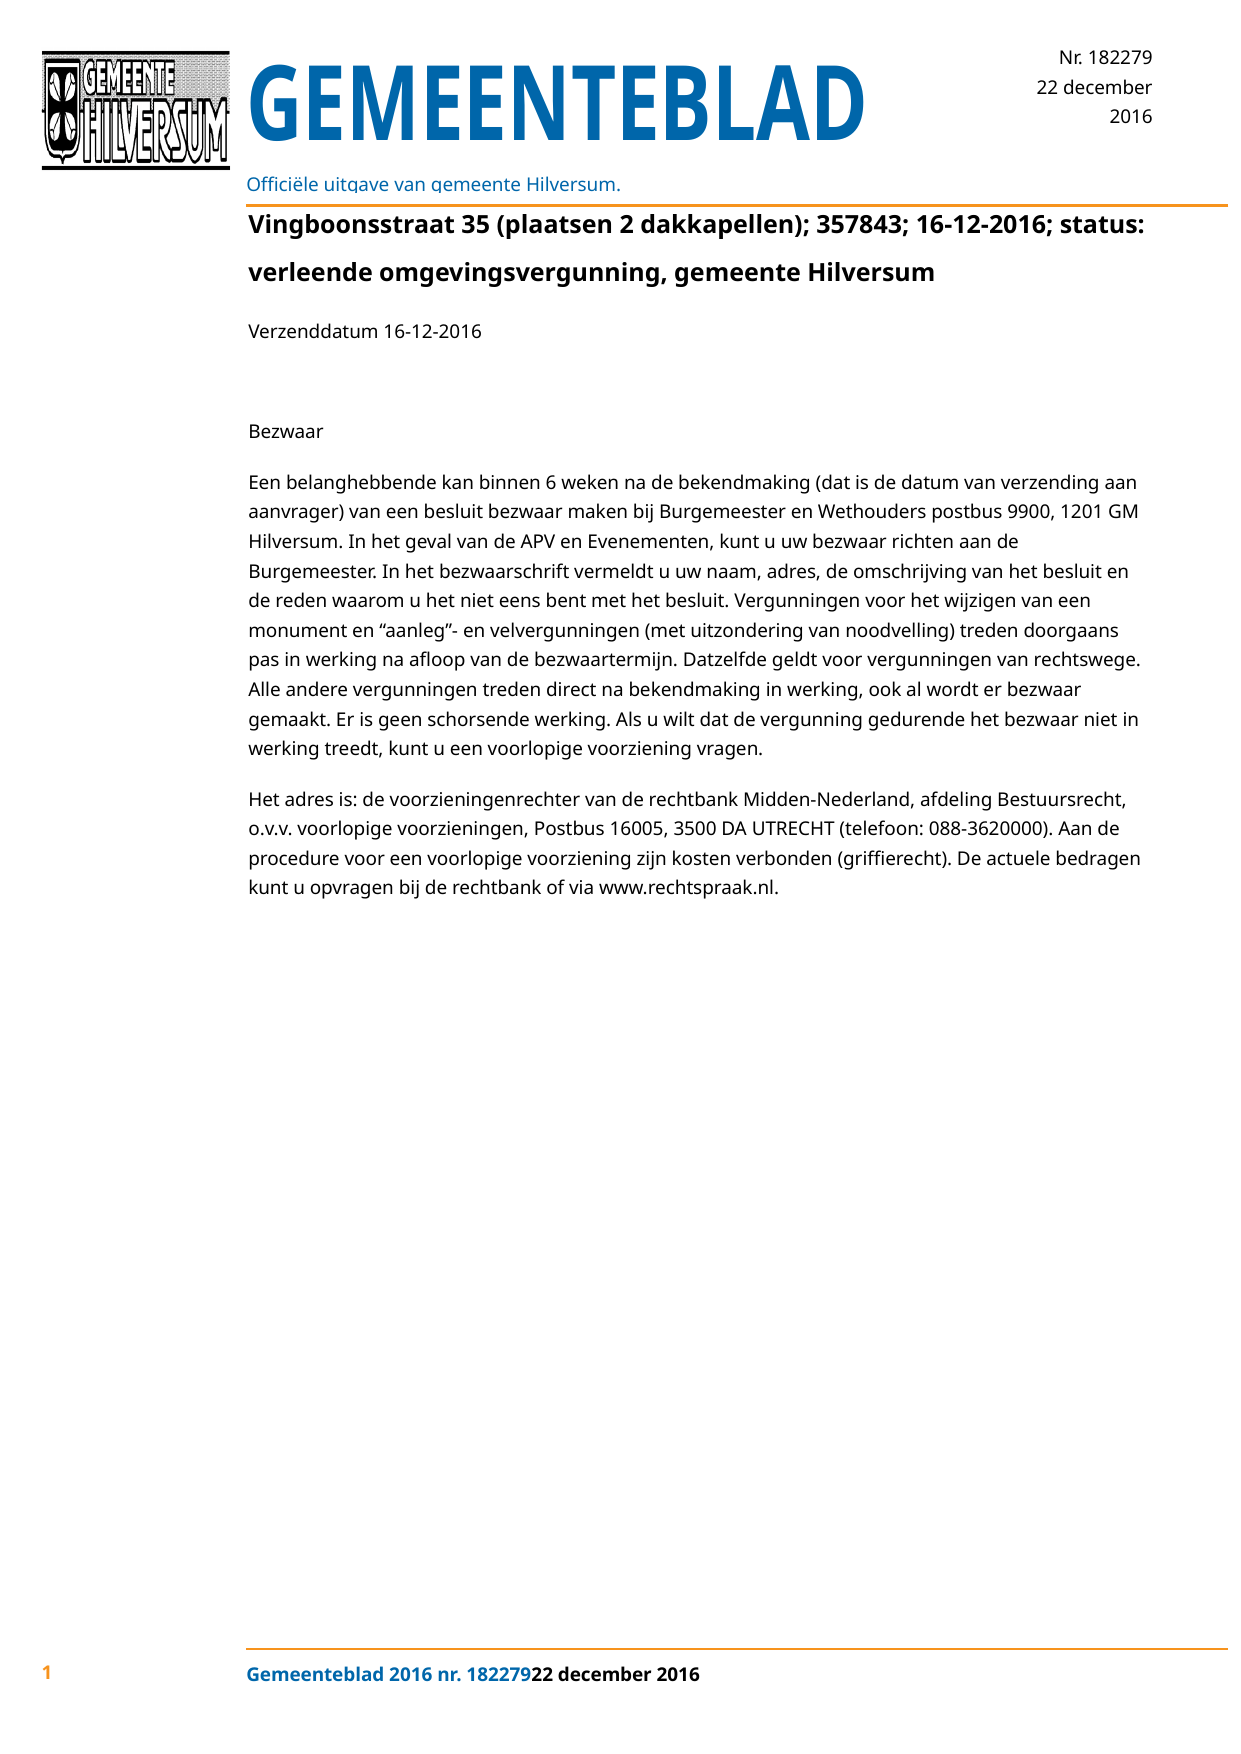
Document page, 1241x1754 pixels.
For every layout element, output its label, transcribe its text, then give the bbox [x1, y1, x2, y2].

text Een belanghebbende kan binnen 6 weken na de bekendmaking (dat is de datum van verzending aan aanvrager) van een besluit bezwaar maken bij Burgemeester en Wethouders postbus 9900, 1201 GM Hilversum. In het geval van de APV en Evenementen, kunt u uw bezwaar richten aan de Burgemeester. In het bezwaarschrift vermeldt u uw naam, adres, de omschrijving van het besluit en de reden waarom u het niet eens bent met het besluit. Vergunningen voor het wijzigen van een monument en “aanleg”- en velvergunningen (met uitzondering van noodvelling) treden doorgaans pas in werking na afloop van de bezwaartermijn. Datzelfde geldt voor vergunningen van rechtswege. Alle andere vergunningen treden direct na bekendmaking in werking, ook al wordt er bezwaar gemaakt. Er is geen schorsende werking. Als u wilt dat de vergunning gedurende het bezwaar niet in werking treedt, kunt u een voorlopige voorziening vragen. [248, 469, 1152, 761]
picture [41, 47, 231, 172]
text Vingboonsstraat 35 (plaatsen 2 dakkapellen); 357843; 16-12-2016; status: verleende omgevingsvergunning, gemeente Hilversum [248, 207, 1152, 288]
text Het adres is: de voorzieningenrechter van de rechtbank Midden-Nederland, afdeling Bestuursrecht, o.v.v. voorlopige voorzieningen, Postbus 16005, 3500 DA UTRECHT (telefoon: 088-3620000). Aan de procedure voor een voorlopige voorziening zijn kosten verbonden (griffierecht). De actuele bedragen kunt u opvragen bij de rechtbank of via www.rechtspraak.nl. [248, 786, 1152, 900]
text Bezwaar [248, 419, 1152, 444]
text Verzenddatum 16-12-2016 [248, 318, 1152, 344]
